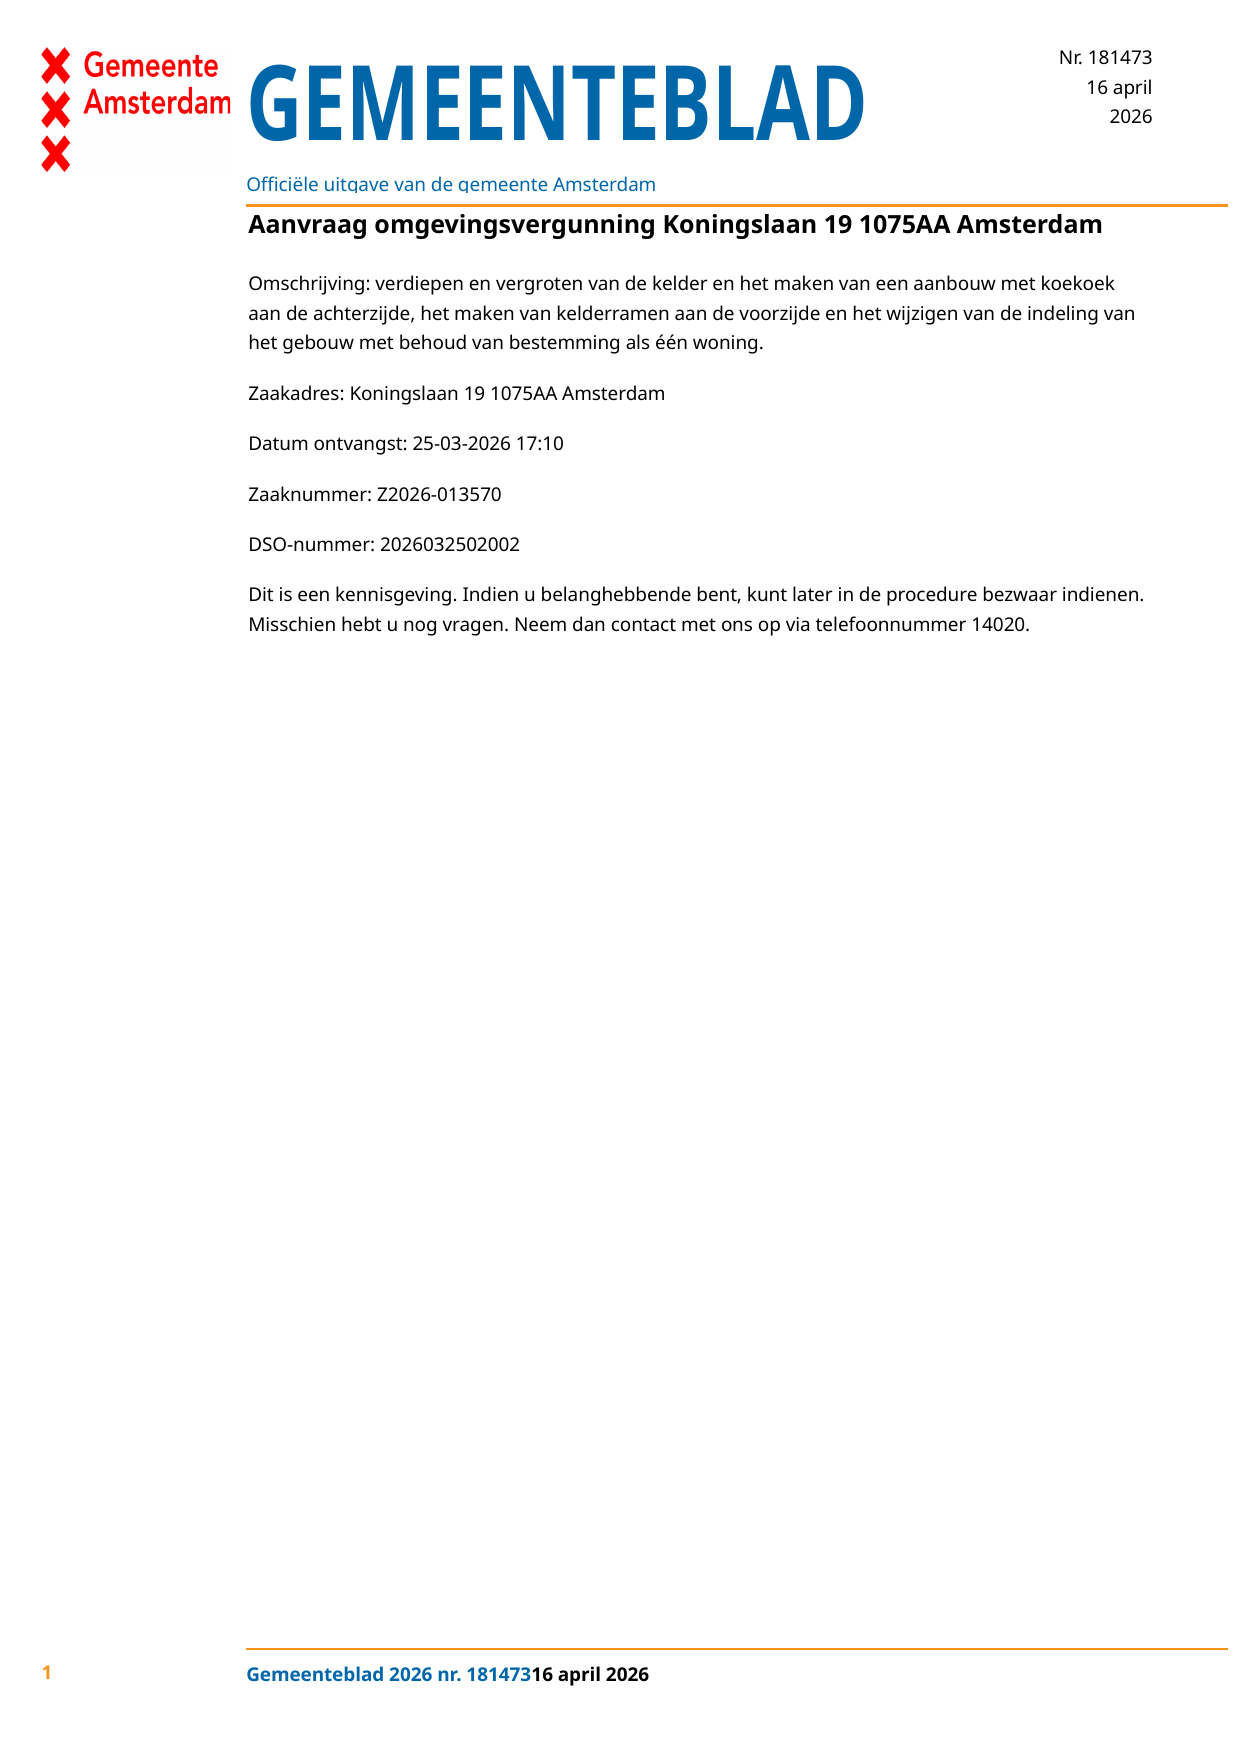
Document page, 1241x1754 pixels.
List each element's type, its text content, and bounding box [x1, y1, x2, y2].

picture [41, 47, 231, 172]
text DSO-nummer: 2026032502002 [248, 531, 1152, 557]
text Zaakadres: Koningslaan 19 1075AA Amsterdam [248, 380, 1152, 406]
text Aanvraag omgevingsvergunning Koningslaan 19 1075AA Amsterdam [248, 207, 1152, 241]
text Zaaknummer: Z2026-013570 [248, 481, 1152, 506]
text Datum ontvangst: 25-03-2026 17:10 [248, 430, 1152, 456]
text Dit is een kennisgeving. Indien u belanghebbende bent, kunt later in de procedure bezwaar indienen. Misschien hebt u nog vragen. Neem dan contact met ons op via telefoonnummer 14020. [248, 582, 1152, 637]
text Omschrijving: verdiepen en vergroten van de kelder en het maken van een aanbouw met koekoek aan de achterzijde, het maken van kelderramen aan de voorzijde en het wijzigen van de indeling van het gebouw met behoud van bestemming als één woning. [248, 270, 1152, 355]
